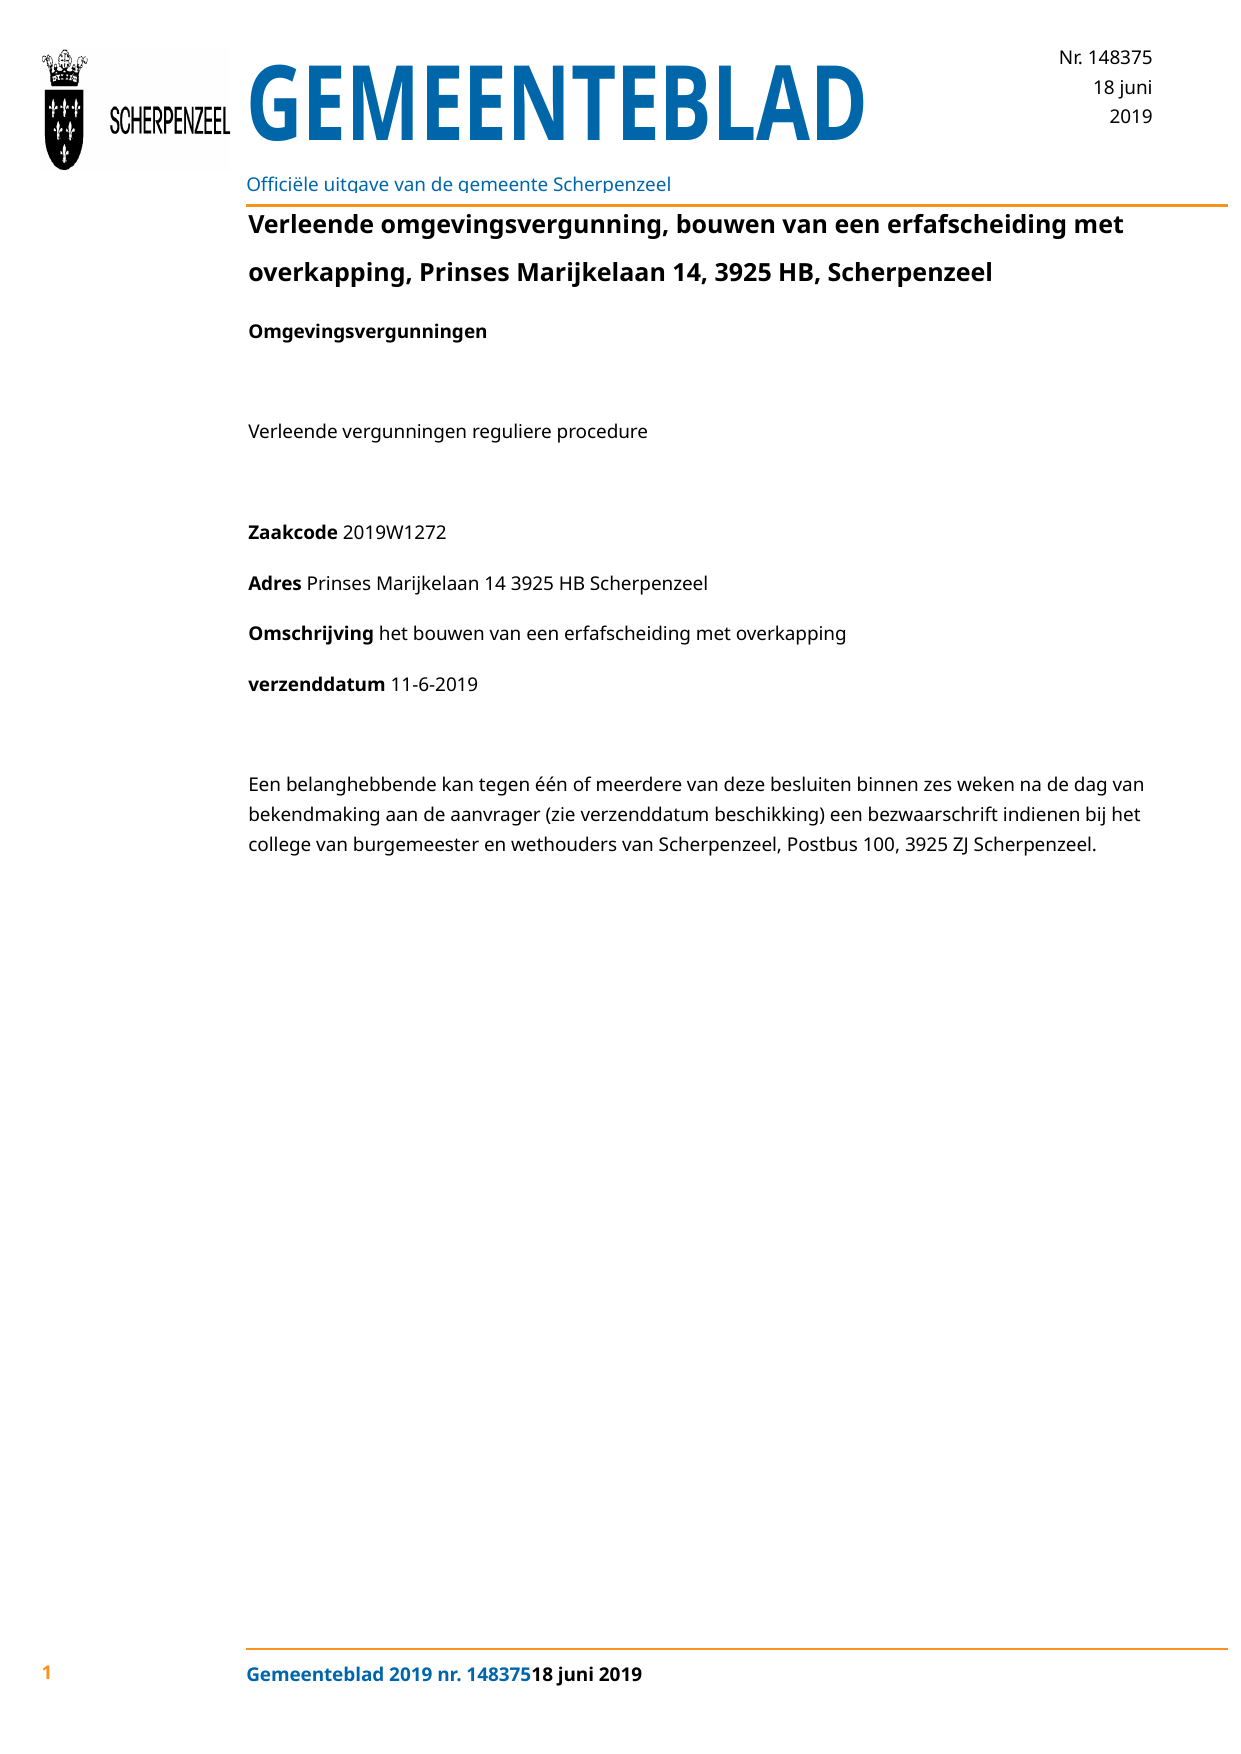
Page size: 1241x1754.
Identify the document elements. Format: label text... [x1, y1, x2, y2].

text Omschrijving het bouwen van een erfafscheiding met overkapping [248, 620, 1152, 646]
text Adres Prinses Marijkelaan 14 3925 HB Scherpenzeel [248, 570, 1152, 596]
text Omgevingsvergunningen [248, 318, 1152, 344]
text Een belanghebbende kan tegen één of meerdere van deze besluiten binnen zes weken na de dag van bekendmaking aan de aanvrager (zie verzenddatum beschikking) een bezwaarschrift indienen bij het college van burgemeester en wethouders van Scherpenzeel, Postbus 100, 3925 ZJ Scherpenzeel. [248, 772, 1152, 857]
text Verleende vergunningen reguliere procedure [248, 419, 1152, 444]
text Zaakcode 2019W1272 [248, 519, 1152, 545]
picture [41, 47, 231, 172]
text Verleende omgevingsvergunning, bouwen van een erfafscheiding met overkapping, Prinses Marijkelaan 14, 3925 HB, Scherpenzeel [248, 207, 1152, 288]
text verzenddatum 11-6-2019 [248, 671, 1152, 697]
